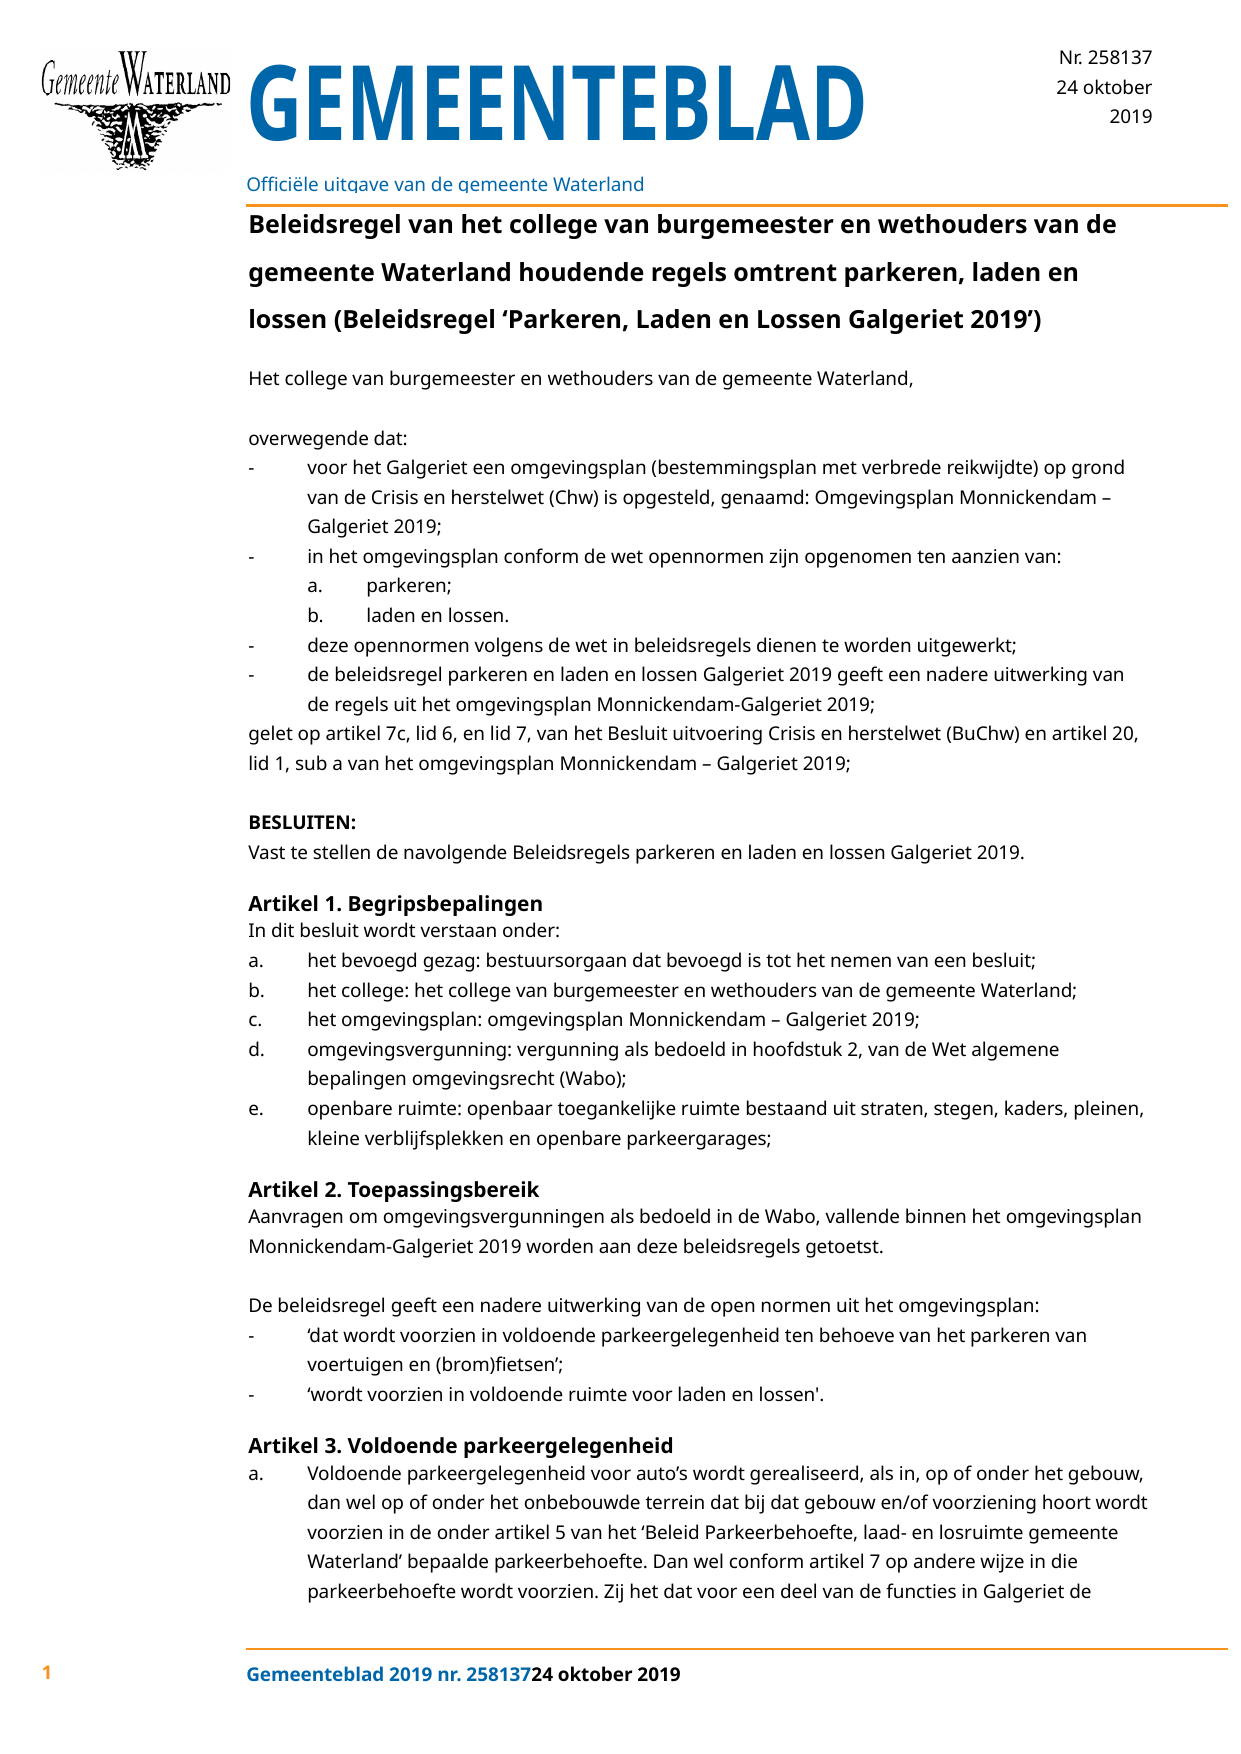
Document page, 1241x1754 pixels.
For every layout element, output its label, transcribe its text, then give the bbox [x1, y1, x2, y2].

list de beleidsregel parkeren en laden en lossen Galgeriet 2019 geeft een nadere uitwerking van de regels uit het omgevingsplan Monnickendam-Galgeriet 2019; [248, 661, 1152, 717]
list omgevingsvergunning: vergunning als bedoeld in hoofdstuk 2, van de Wet algemene bepalingen omgevingsrecht (Wabo); [248, 1036, 1152, 1091]
text Het college van burgemeester en wethouders van de gemeente Waterland, [248, 366, 1152, 391]
list openbare ruimte: openbaar toegankelijke ruimte bestaand uit straten, stegen, kaders, pleinen, kleine verblijfsplekken en openbare parkeergarages; [248, 1095, 1152, 1151]
text Artikel 1. Begripsbepalingen [248, 889, 1152, 918]
list parkeren; [307, 573, 1152, 598]
list in het omgevingsplan conform de wet opennormen zijn opgenomen ten aanzien van: [248, 543, 1152, 569]
text Artikel 2. Toepassingsbereik [248, 1175, 1152, 1204]
list ‘wordt voorzien in voldoende ruimte voor laden en lossen'. [248, 1381, 1152, 1407]
text In dit besluit wordt verstaan onder: [248, 918, 1152, 943]
list het bevoegd gezag: bestuursorgaan dat bevoegd is tot het nemen van een besluit; [248, 947, 1152, 973]
list ‘dat wordt voorzien in voldoende parkeergelegenheid ten behoeve van het parkeren van voertuigen en (brom)fietsen’; [248, 1322, 1152, 1377]
list voor het Galgeriet een omgevingsplan (bestemmingsplan met verbrede reikwijdte) op grond van de Crisis en herstelwet (Chw) is opgesteld, genaamd: Omgevingsplan Monnickendam –Galgeriet 2019; [248, 454, 1152, 539]
text Vast te stellen de navolgende Beleidsregels parkeren en laden en lossen Galgeriet 2019. [248, 839, 1152, 864]
text De beleidsregel geeft een nadere uitwerking van de open normen uit het omgevingsplan: [248, 1292, 1152, 1318]
list laden en lossen. [307, 602, 1152, 628]
text Aanvragen om omgevingsvergunningen als bedoeld in de Wabo, vallende binnen het omgevingsplan Monnickendam-Galgeriet 2019 worden aan deze beleidsregels getoetst. [248, 1204, 1152, 1259]
picture [41, 47, 231, 172]
list het omgevingsplan: omgevingsplan Monnickendam – Galgeriet 2019; [248, 1006, 1152, 1032]
list Voldoende parkeergelegenheid voor auto’s wordt gerealiseerd, als in, op of onder het gebouw, dan wel op of onder het onbebouwde terrein dat bij dat gebouw en/of voorziening hoort wordt voorzien in de onder artikel 5 van het ‘Beleid Parkeerbehoefte, laad- en losruimte gemeente Waterland’ bepaalde parkeerbehoefte. Dan wel conform artikel 7 op andere wijze in die parkeerbehoefte wordt voorzien. Zij het dat voor een deel van de functies in Galgeriet de [248, 1460, 1152, 1604]
text gelet op artikel 7c, lid 6, en lid 7, van het Besluit uitvoering Crisis en herstelwet (BuChw) en artikel 20, lid 1, sub a van het omgevingsplan Monnickendam – Galgeriet 2019; [248, 721, 1152, 776]
text BESLUITEN: [248, 809, 1152, 835]
text Artikel 3. Voldoende parkeergelegenheid [248, 1432, 1152, 1460]
text Beleidsregel van het college van burgemeester en wethouders van de gemeente Waterland houdende regels omtrent parkeren, laden en lossen (Beleidsregel ‘Parkeren, Laden en Lossen Galgeriet 2019’) [248, 207, 1152, 336]
list het college: het college van burgemeester en wethouders van de gemeente Waterland; [248, 977, 1152, 1003]
text overwegende dat: [248, 425, 1152, 450]
list deze opennormen volgens de wet in beleidsregels dienen te worden uitgewerkt; [248, 632, 1152, 657]
